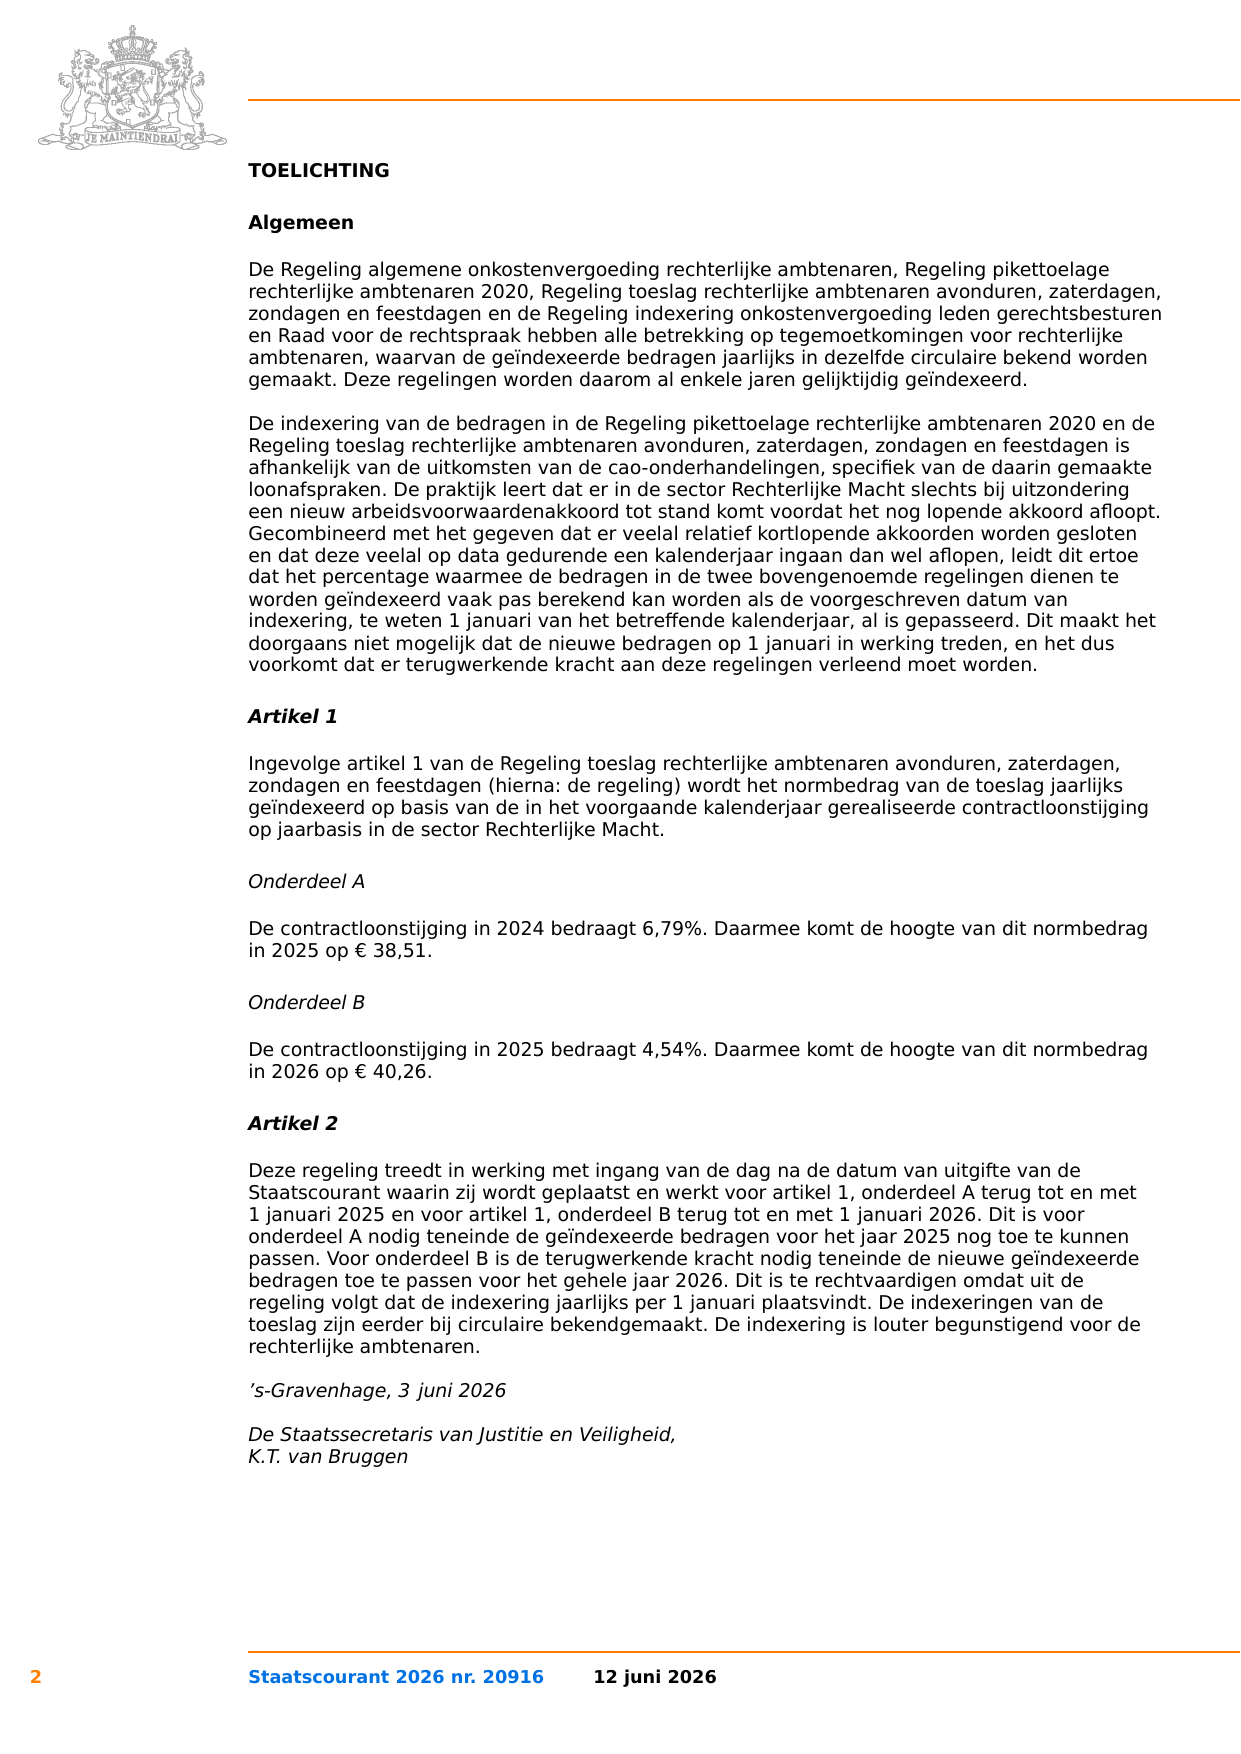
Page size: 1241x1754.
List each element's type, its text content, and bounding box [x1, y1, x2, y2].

text De Staatssecretaris van Justitie en Veiligheid, K.T. van Bruggen [248, 1424, 1163, 1468]
text De Regeling algemene onkostenvergoeding rechterlijke ambtenaren, Regeling pikettoelage rechterlijke ambtenaren 2020, Regeling toeslag rechterlijke ambtenaren avonduren, zaterdagen, zondagen en feestdagen en de Regeling indexering onkostenvergoeding leden gerechtsbesturen en Raad voor de rechtspraak hebben alle betrekking op tegemoetkomingen voor rechterlijke ambtenaren, waarvan de geïndexeerde bedragen jaarlijks in dezelfde circulaire bekend worden gemaakt. Deze regelingen worden daarom al enkele jaren gelijktijdig geïndexeerd. [248, 259, 1163, 391]
subtitle Artikel 1 [248, 706, 1163, 728]
text De indexering van de bedragen in de Regeling pikettoelage rechterlijke ambtenaren 2020 en de Regeling toeslag rechterlijke ambtenaren avonduren, zaterdagen, zondagen en feestdagen is afhankelijk van de uitkomsten van de cao-onderhandelingen, specifiek van de daarin gemaakte loonafspraken. De praktijk leert dat er in de sector Rechterlijke Macht slechts bij uitzondering een nieuw arbeidsvoorwaardenakkoord tot stand komt voordat het nog lopende akkoord afloopt. Gecombineerd met het gegeven dat er veelal relatief kortlopende akkoorden worden gesloten en dat deze veelal op data gedurende een kalenderjaar ingaan dan wel aflopen, leidt dit ertoe dat het percentage waarmee de bedragen in de twee bovengenoemde regelingen dienen te worden geïndexeerd vaak pas berekend kan worden als de voorgeschreven datum van indexering, te weten 1 januari van het betreffende kalenderjaar, al is gepasseerd. Dit maakt het doorgaans niet mogelijk dat de nieuwe bedragen op 1 januari in werking treden, en het dus voorkomt dat er terugwerkende kracht aan deze regelingen verleend moet worden. [248, 413, 1163, 676]
subtitle Artikel 2 [248, 1113, 1163, 1135]
subtitle Onderdeel B [248, 992, 1163, 1014]
text De contractloonstijging in 2024 bedraagt 6,79%. Daarmee komt de hoogte van dit normbedrag in 2025 op € 38,51. [248, 918, 1163, 962]
text Ingevolge artikel 1 van de Regeling toeslag rechterlijke ambtenaren avonduren, zaterdagen, zondagen en feestdagen (hierna: de regeling) wordt het normbedrag van de toeslag jaarlijks geïndexeerd op basis van de in het voorgaande kalenderjaar gerealiseerde contractloonstijging op jaarbasis in de sector Rechterlijke Macht. [248, 753, 1163, 841]
text De contractloonstijging in 2025 bedraagt 4,54%. Daarmee komt de hoogte van dit normbedrag in 2026 op € 40,26. [248, 1039, 1163, 1083]
text ’s-Gravenhage, 3 juni 2026 [248, 1380, 1163, 1402]
text Deze regeling treedt in werking met ingang van de dag na de datum van uitgifte van de Staatscourant waarin zij wordt geplaatst en werkt voor artikel 1, onderdeel A terug tot en met 1 januari 2025 en voor artikel 1, onderdeel B terug tot en met 1 januari 2026. Dit is voor onderdeel A nodig teneinde de geïndexeerde bedragen voor het jaar 2025 nog toe te kunnen passen. Voor onderdeel B is de terugwerkende kracht nodig teneinde de nieuwe geïndexeerde bedragen toe te passen voor het gehele jaar 2026. Dit is te rechtvaardigen omdat uit de regeling volgt dat de indexering jaarlijks per 1 januari plaatsvindt. De indexeringen van de toeslag zijn eerder bij circulaire bekendgemaakt. De indexering is louter begunstigend voor de rechterlijke ambtenaren. [248, 1160, 1163, 1358]
subtitle Algemeen [248, 212, 1163, 234]
picture [38, 25, 227, 150]
subtitle TOELICHTING [248, 160, 1163, 182]
subtitle Onderdeel A [248, 871, 1163, 893]
